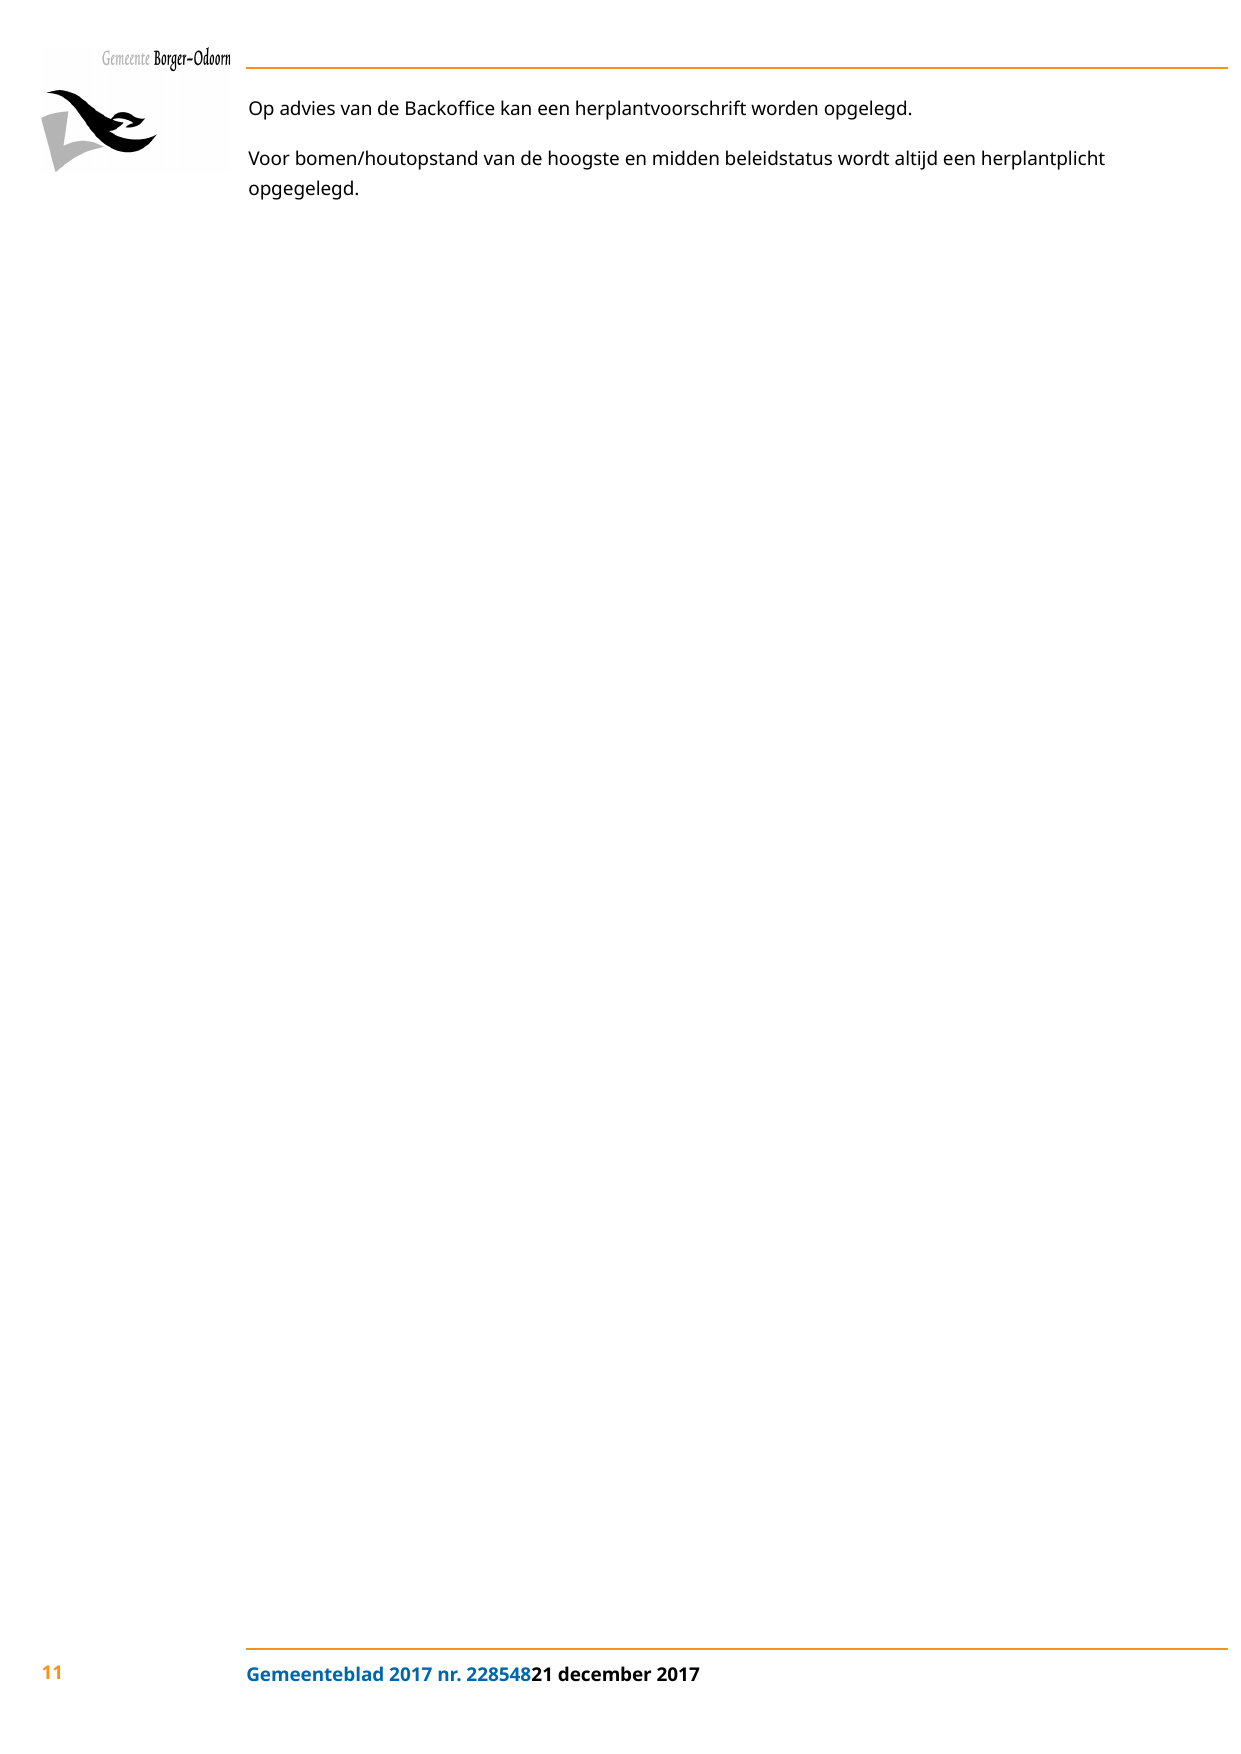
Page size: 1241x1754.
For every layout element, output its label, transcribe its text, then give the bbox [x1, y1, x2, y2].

picture [41, 47, 231, 172]
text Voor bomen/houtopstand van de hoogste en midden beleidstatus wordt altijd een herplantplicht opgegelegd. [248, 145, 1152, 201]
text Op advies van de Backoffice kan een herplantvoorschrift worden opgelegd. [248, 95, 1152, 121]
